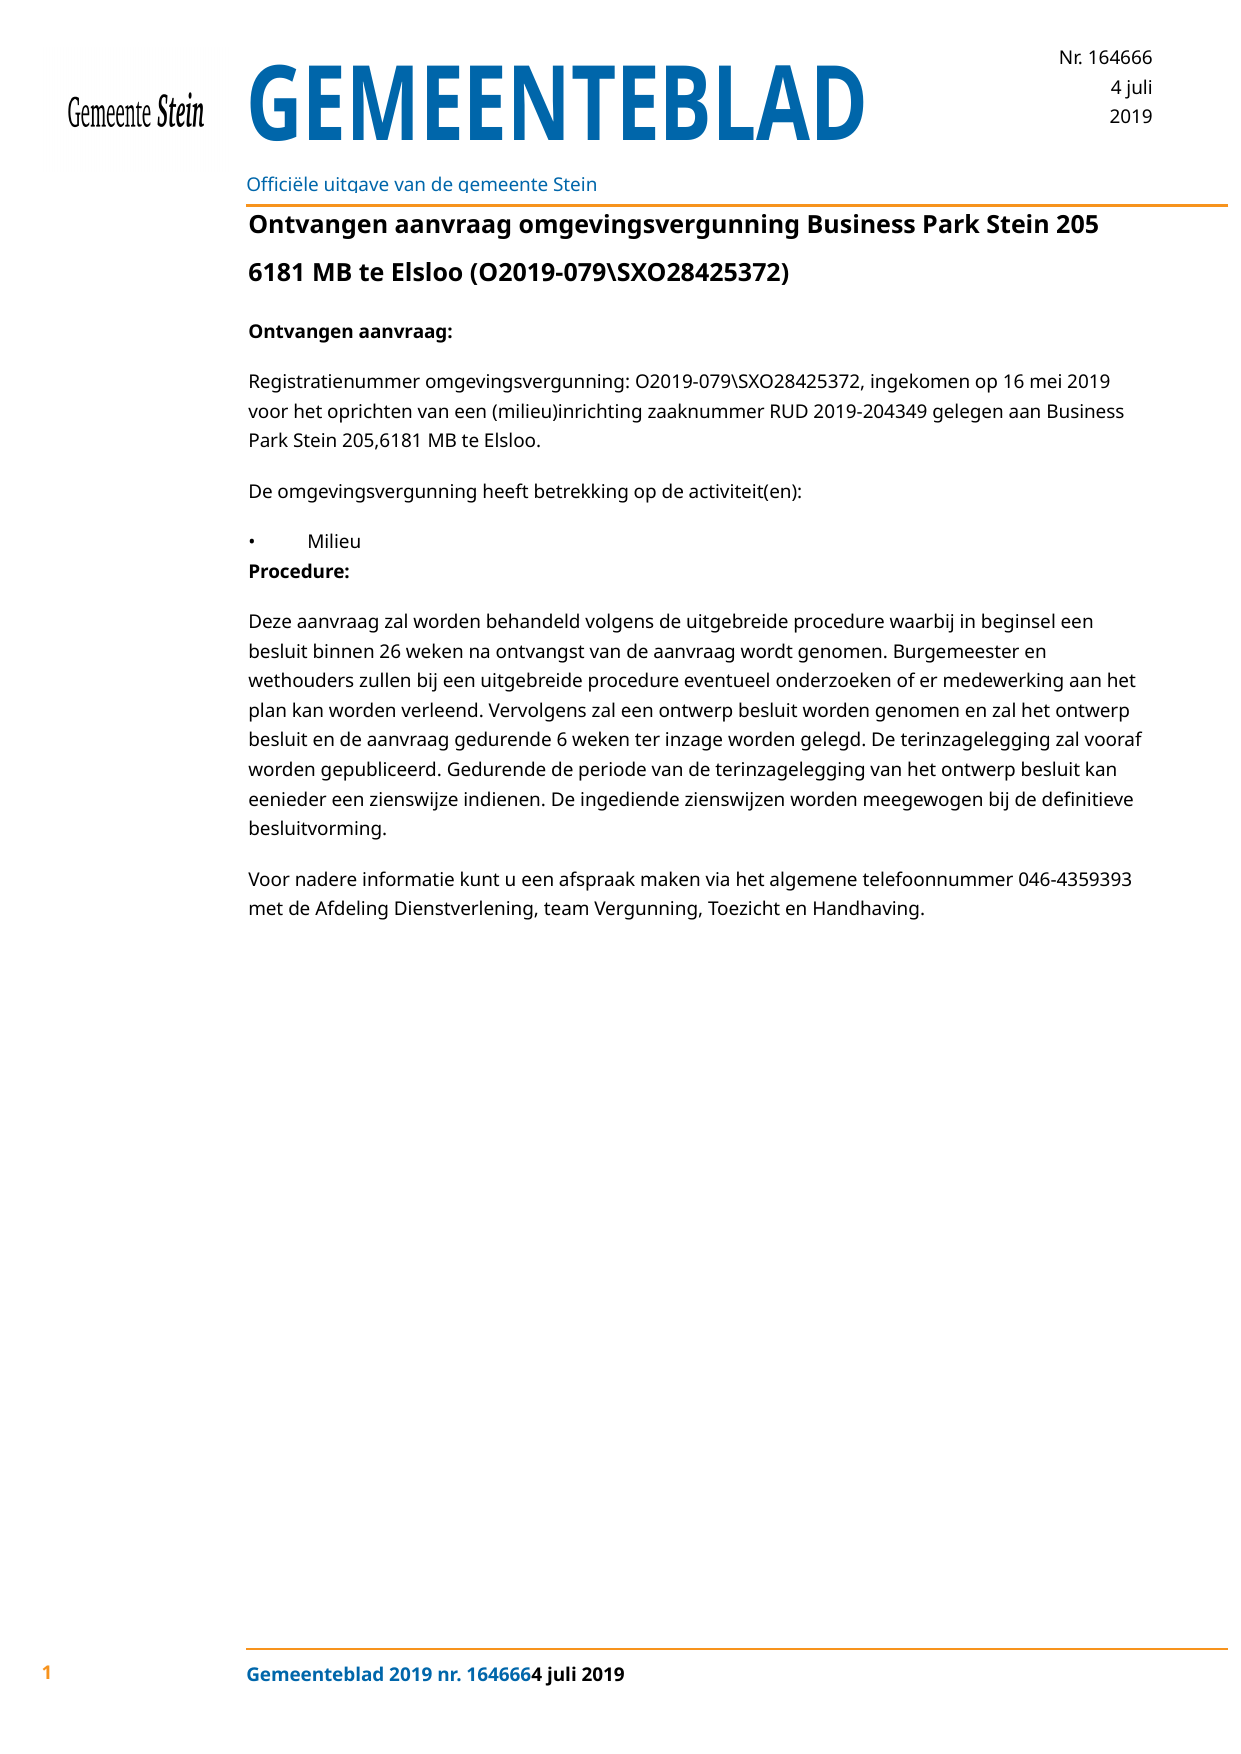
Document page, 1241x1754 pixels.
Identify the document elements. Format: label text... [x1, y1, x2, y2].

text Registratienummer omgevingsvergunning: O2019-079\SXO28425372, ingekomen op 16 mei 2019 voor het oprichten van een (milieu)inrichting zaaknummer RUD 2019-204349 gelegen aan Business Park Stein 205,6181 MB te Elsloo. [248, 368, 1152, 453]
text Procedure: [248, 558, 1152, 584]
text De omgevingsvergunning heeft betrekking op de activiteit(en): [248, 478, 1152, 504]
text Ontvangen aanvraag omgevingsvergunning Business Park Stein 205 6181 MB te Elsloo (O2019-079\SXO28425372) [248, 207, 1152, 288]
picture [41, 47, 231, 172]
list Milieu [248, 528, 1152, 554]
text Ontvangen aanvraag: [248, 318, 1152, 344]
text Deze aanvraag zal worden behandeld volgens de uitgebreide procedure waarbij in beginsel een besluit binnen 26 weken na ontvangst van de aanvraag wordt genomen. Burgemeester en wethouders zullen bij een uitgebreide procedure eventueel onderzoeken of er medewerking aan het plan kan worden verleend. Vervolgens zal een ontwerp besluit worden genomen en zal het ontwerp besluit en de aanvraag gedurende 6 weken ter inzage worden gelegd. De terinzagelegging zal vooraf worden gepubliceerd. Gedurende de periode van de terinzagelegging van het ontwerp besluit kan eenieder een zienswijze indienen. De ingediende zienswijzen worden meegewogen bij de definitieve besluitvorming. [248, 608, 1152, 841]
text Voor nadere informatie kunt u een afspraak maken via het algemene telefoonnummer 046-4359393 met de Afdeling Dienstverlening, team Vergunning, Toezicht en Handhaving. [248, 866, 1152, 921]
